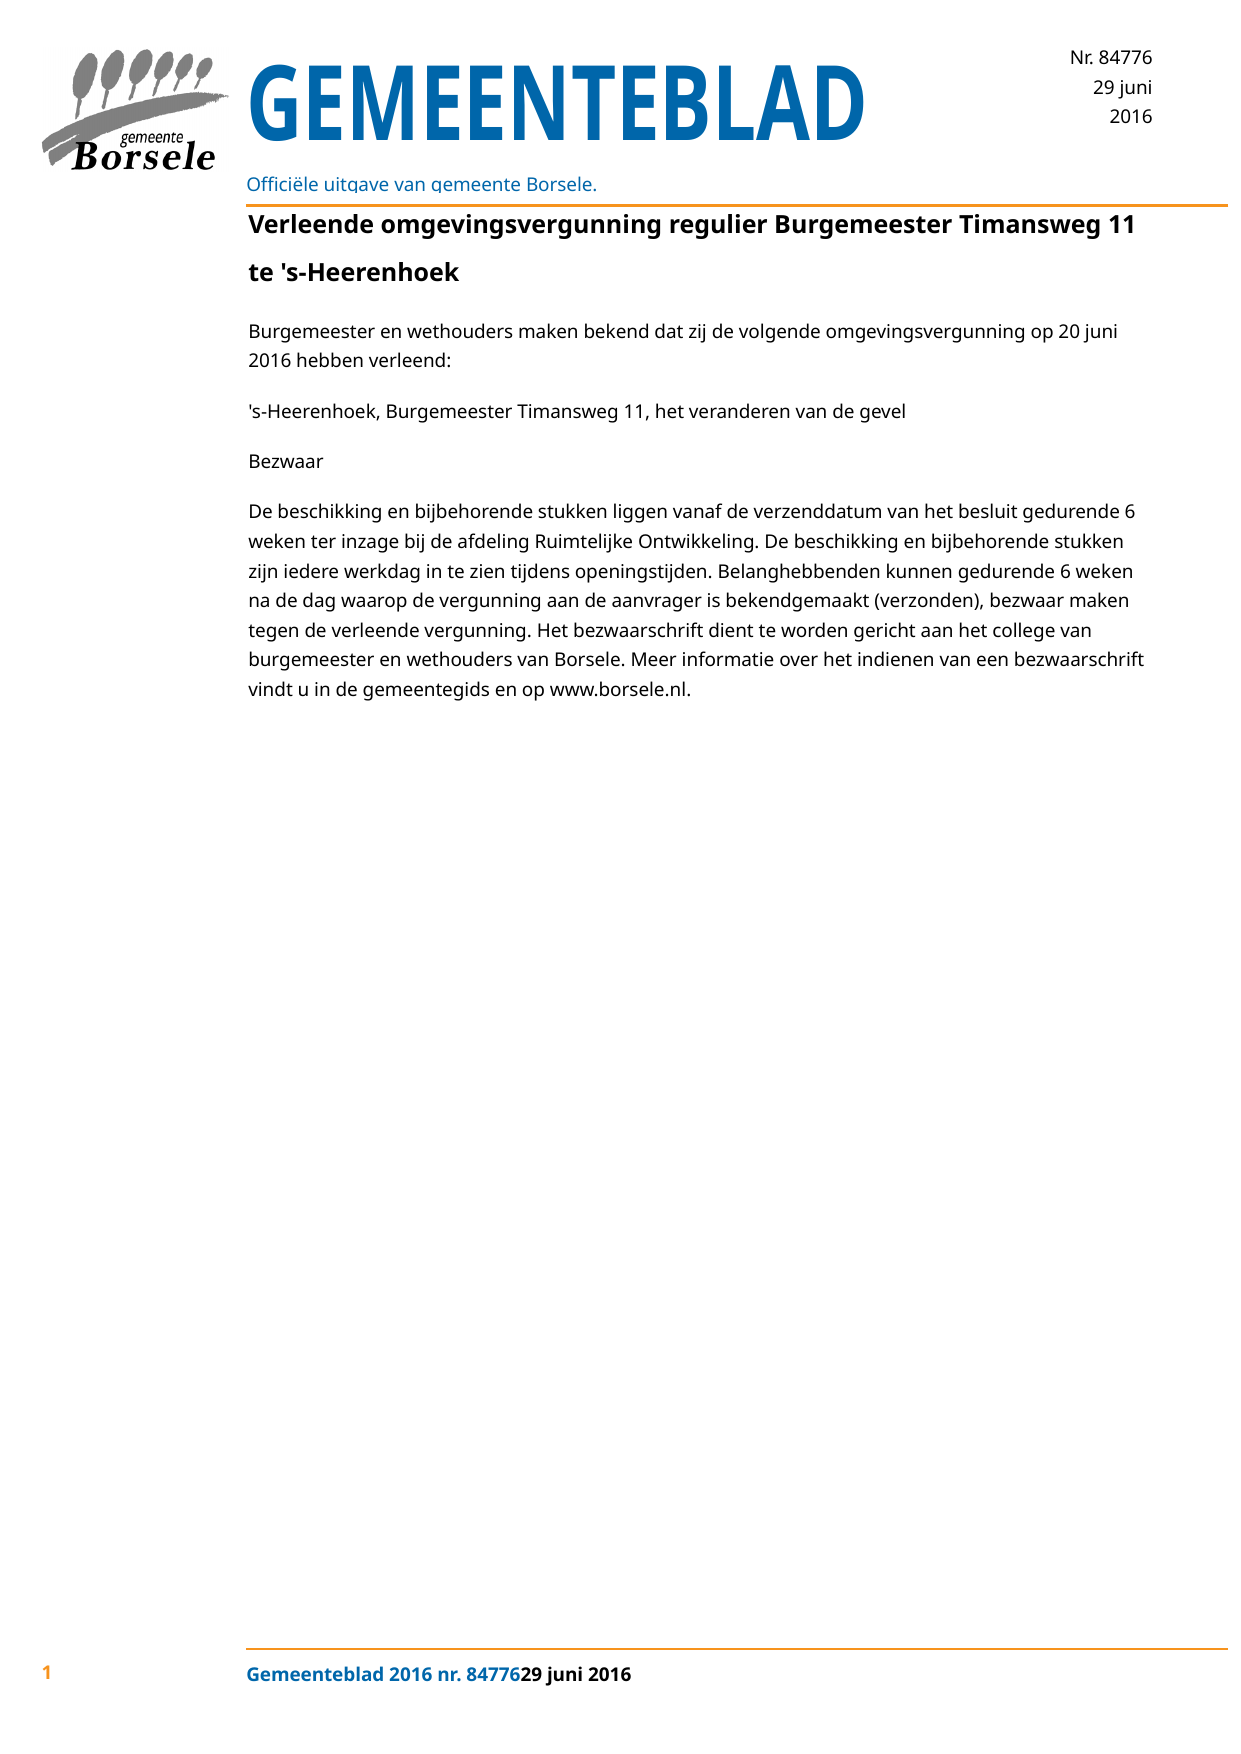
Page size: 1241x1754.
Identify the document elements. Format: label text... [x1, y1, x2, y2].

text Bezwaar [248, 448, 1152, 474]
text 's-Heerenhoek, Burgemeester Timansweg 11, het veranderen van de gevel [248, 398, 1152, 424]
picture [41, 47, 231, 172]
text Verleende omgevingsvergunning regulier Burgemeester Timansweg 11 te 's-Heerenhoek [248, 207, 1152, 288]
text De beschikking en bijbehorende stukken liggen vanaf de verzenddatum van het besluit gedurende 6 weken ter inzage bij de afdeling Ruimtelijke Ontwikkeling. De beschikking en bijbehorende stukken zijn iedere werkdag in te zien tijdens openingstijden. Belanghebbenden kunnen gedurende 6 weken na de dag waarop de vergunning aan de aanvrager is bekendgemaakt (verzonden), bezwaar maken tegen de verleende vergunning. Het bezwaarschrift dient te worden gericht aan het college van burgemeester en wethouders van Borsele. Meer informatie over het indienen van een bezwaarschrift vindt u in de gemeentegids en op www.borsele.nl. [248, 499, 1152, 702]
text Burgemeester en wethouders maken bekend dat zij de volgende omgevingsvergunning op 20 juni 2016 hebben verleend: [248, 318, 1152, 373]
